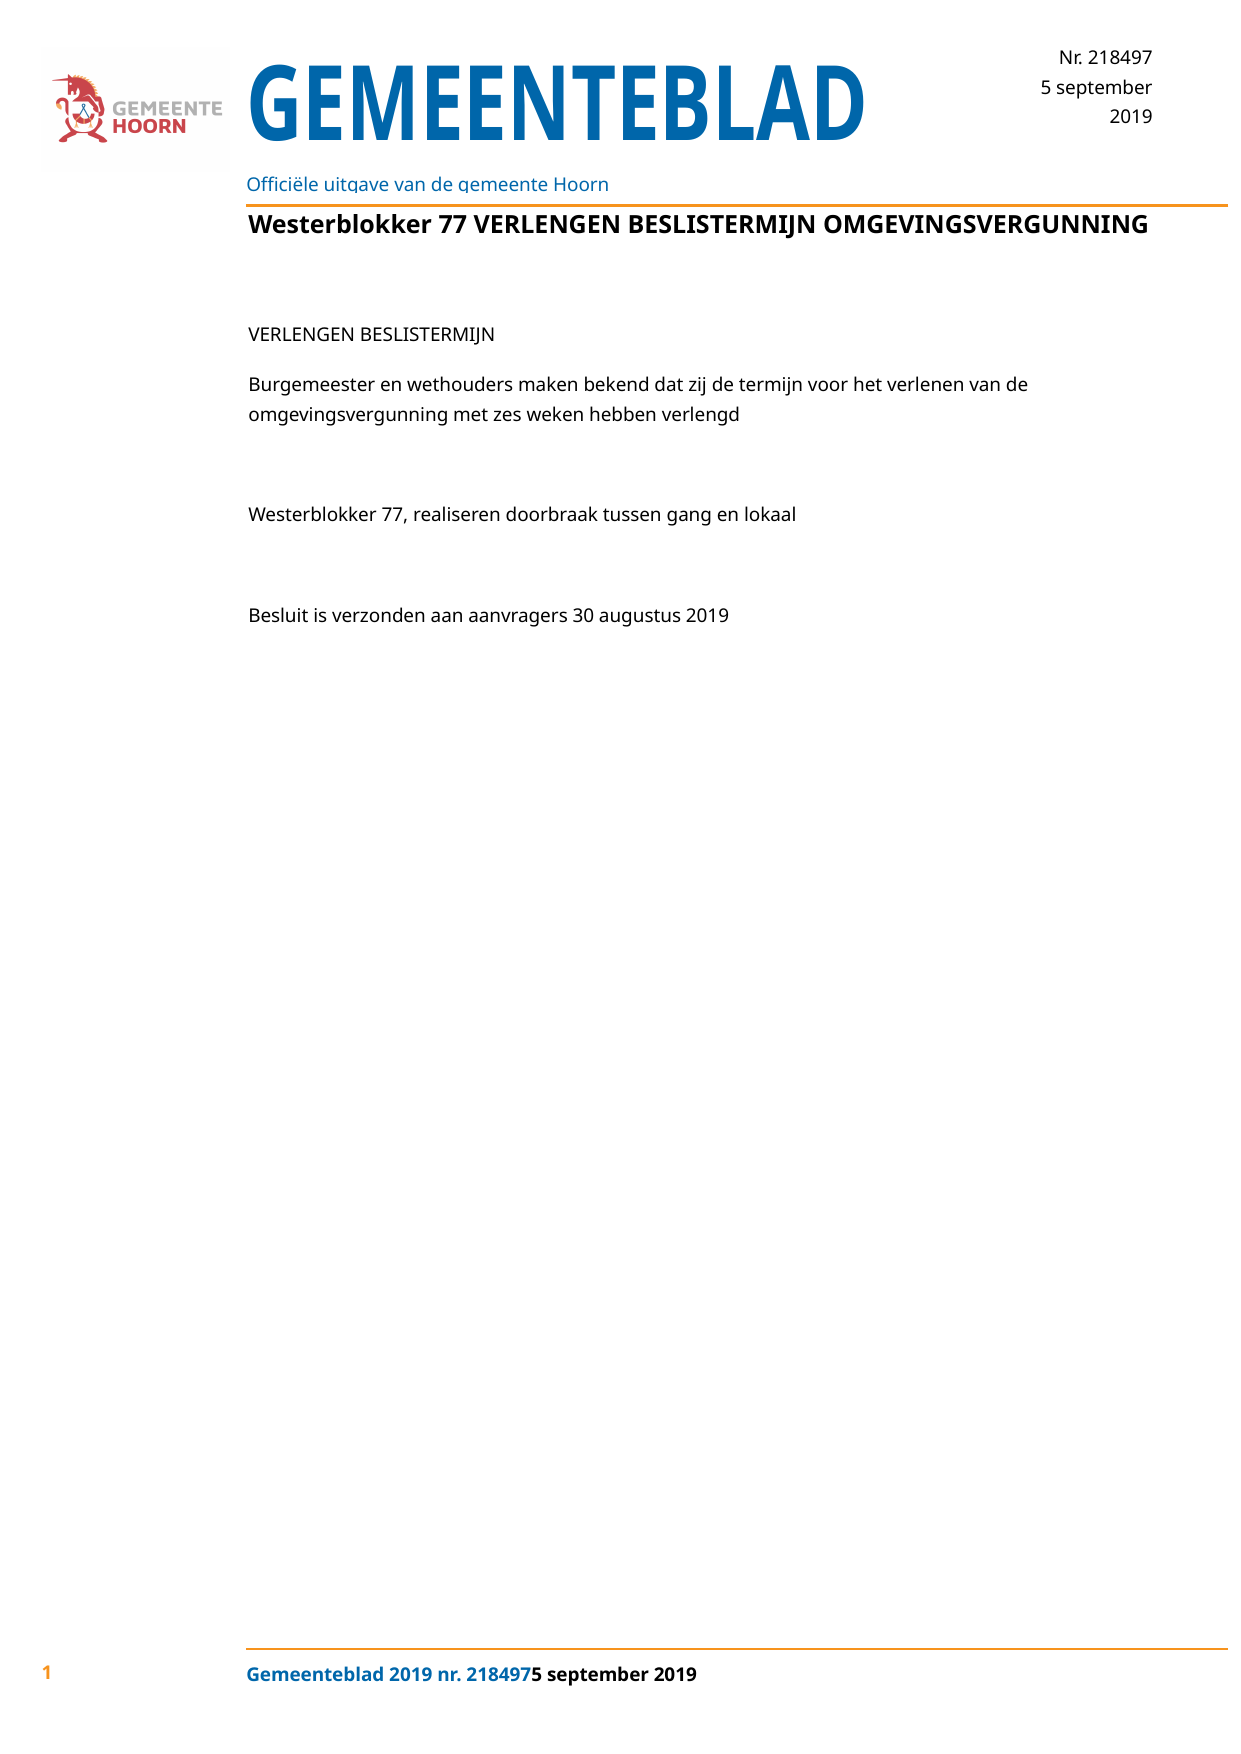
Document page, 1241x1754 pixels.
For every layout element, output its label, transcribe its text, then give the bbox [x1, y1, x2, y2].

text Westerblokker 77 VERLENGEN BESLISTERMIJN OMGEVINGSVERGUNNING [248, 207, 1152, 241]
picture [41, 47, 231, 172]
text Besluit is verzonden aan aanvragers 30 augustus 2019 [248, 602, 1152, 628]
text VERLENGEN BESLISTERMIJN [248, 321, 1152, 346]
text Westerblokker 77, realiseren doorbraak tussen gang en lokaal [248, 502, 1152, 527]
text Burgemeester en wethouders maken bekend dat zij de termijn voor het verlenen van de omgevingsvergunning met zes weken hebben verlengd [248, 371, 1152, 426]
